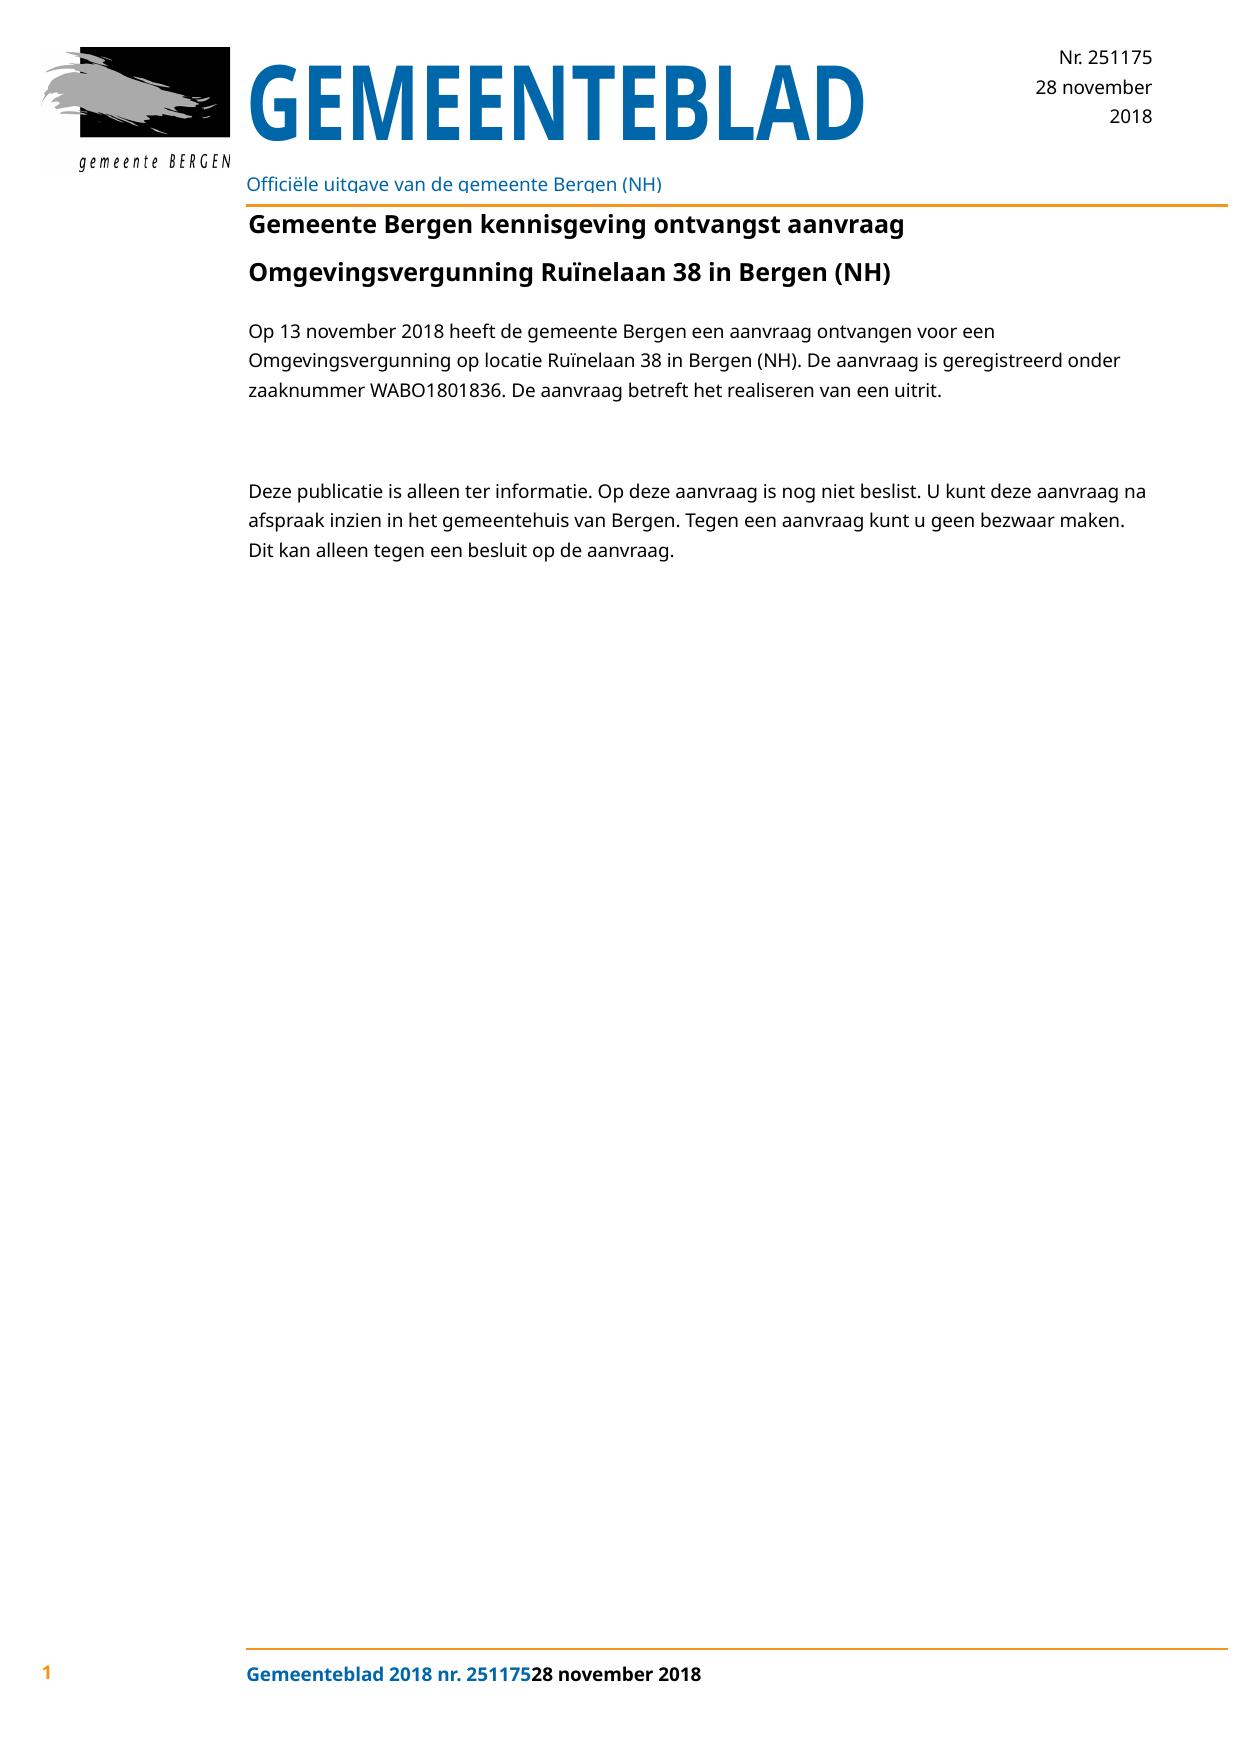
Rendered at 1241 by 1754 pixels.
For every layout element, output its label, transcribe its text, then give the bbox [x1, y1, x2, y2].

text Op 13 november 2018 heeft de gemeente Bergen een aanvraag ontvangen voor een Omgevingsvergunning op locatie Ruïnelaan 38 in Bergen (NH). De aanvraag is geregistreerd onder zaaknummer WABO1801836. De aanvraag betreft het realiseren van een uitrit. [248, 318, 1152, 403]
text Deze publicatie is alleen ter informatie. Op deze aanvraag is nog niet beslist. U kunt deze aanvraag na afspraak inzien in het gemeentehuis van Bergen. Tegen een aanvraag kunt u geen bezwaar maken. Dit kan alleen tegen een besluit op de aanvraag. [248, 478, 1152, 563]
picture [41, 47, 231, 172]
text Gemeente Bergen kennisgeving ontvangst aanvraag Omgevingsvergunning Ruïnelaan 38 in Bergen (NH) [248, 207, 1152, 288]
